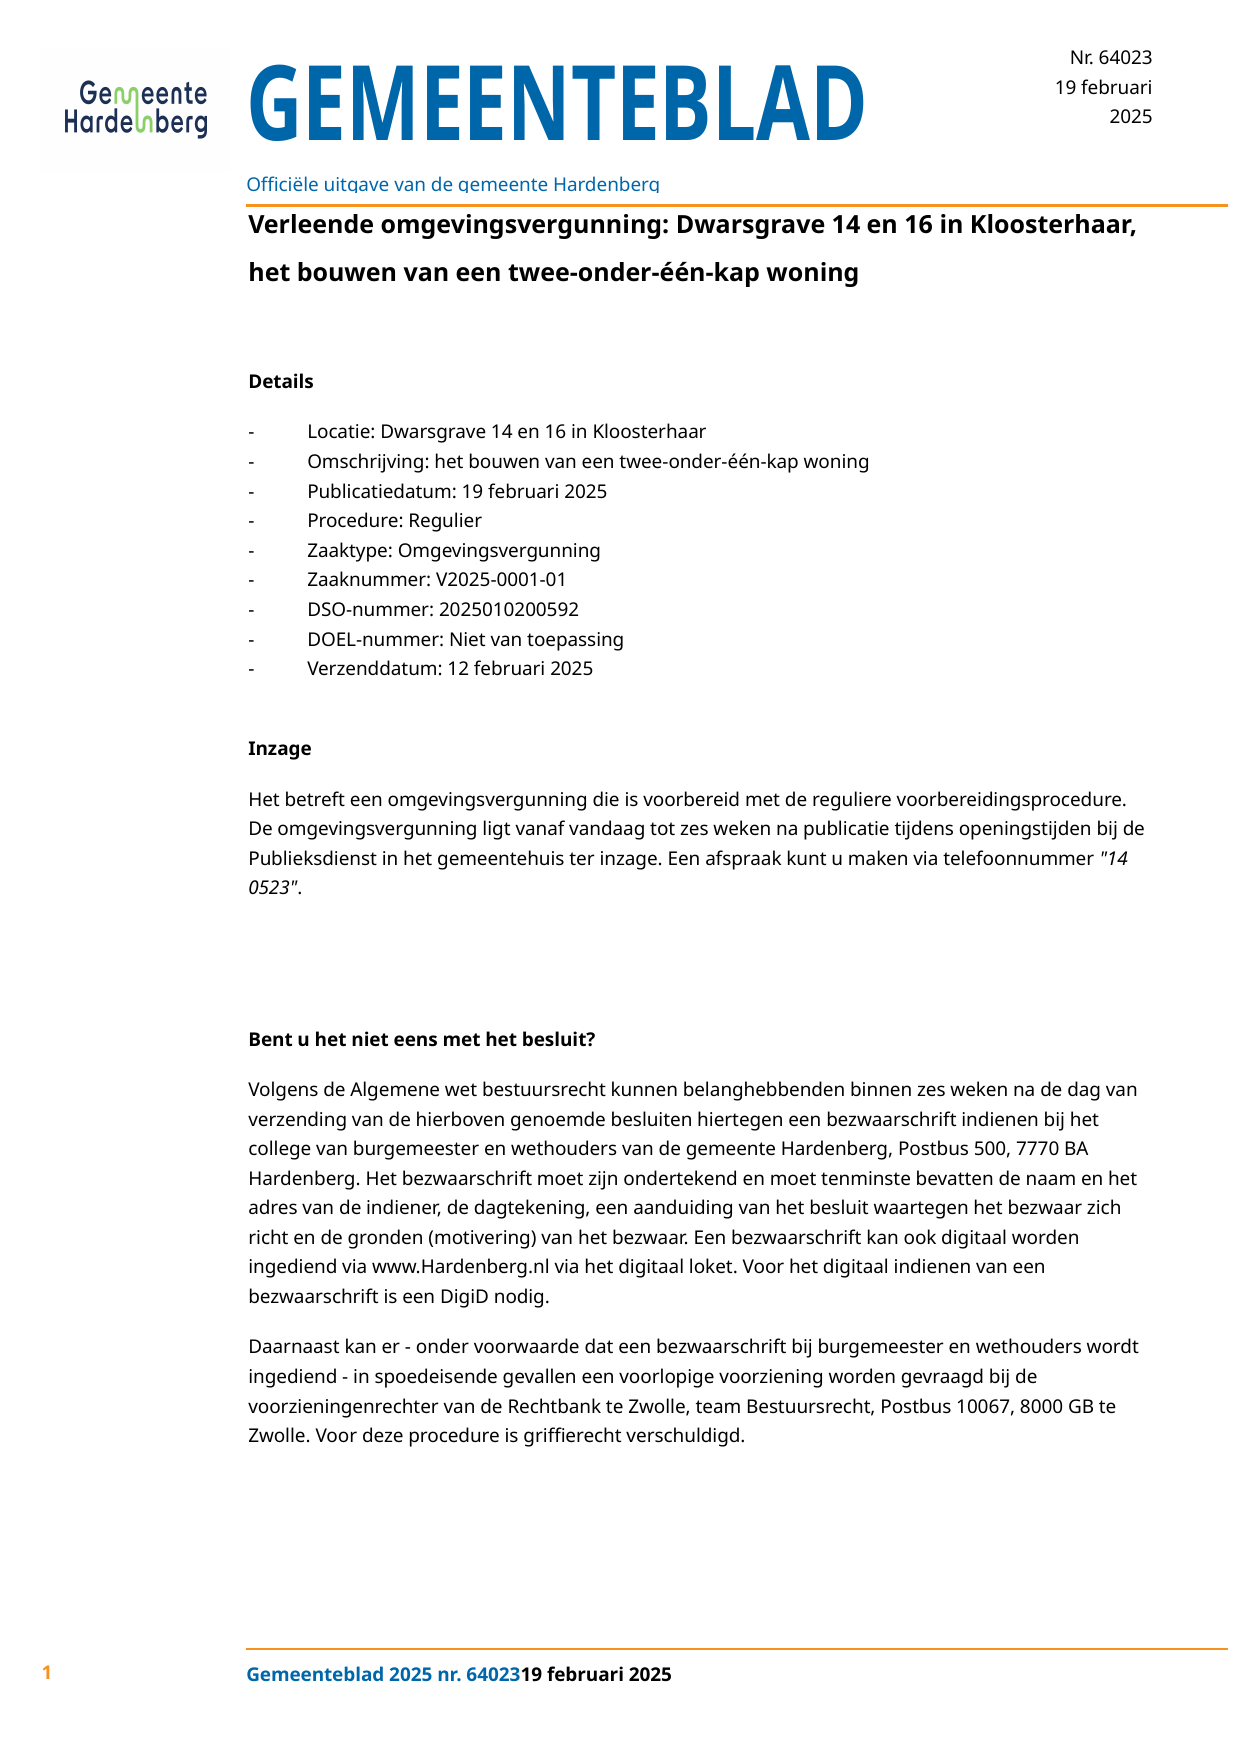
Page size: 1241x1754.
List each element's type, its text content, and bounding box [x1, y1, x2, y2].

list Locatie: Dwarsgrave 14 en 16 in Kloosterhaar [248, 419, 1152, 444]
list Procedure: Regulier [248, 507, 1152, 533]
text Volgens de Algemene wet bestuursrecht kunnen belanghebbenden binnen zes weken na de dag van verzending van de hierboven genoemde besluiten hiertegen een bezwaarschrift indienen bij het college van burgemeester en wethouders van de gemeente Hardenberg, Postbus 500, 7770 BA Hardenberg. Het bezwaarschrift moet zijn ondertekend en moet tenminste bevatten de naam en het adres van de indiener, de dagtekening, een aanduiding van het besluit waartegen het bezwaar zich richt en de gronden (motivering) van het bezwaar. Een bezwaarschrift kan ook digitaal worden ingediend via www.Hardenberg.nl via het digitaal loket. Voor het digitaal indienen van een bezwaarschrift is een DigiD nodig. [248, 1076, 1152, 1309]
text Het betreft een omgevingsvergunning die is voorbereid met de reguliere voorbereidingsprocedure. De omgevingsvergunning ligt vanaf vandaag tot zes weken na publicatie tijdens openingstijden bij de Publieksdienst in het gemeentehuis ter inzage. Een afspraak kunt u maken via telefoonnummer "14 0523". [248, 786, 1152, 900]
list DOEL-nummer: Niet van toepassing [248, 626, 1152, 652]
list DSO-nummer: 2025010200592 [248, 596, 1152, 622]
list Omschrijving: het bouwen van een twee-onder-één-kap woning [248, 448, 1152, 474]
picture [41, 47, 231, 172]
list Verzenddatum: 12 februari 2025 [248, 655, 1152, 681]
text Daarnaast kan er - onder voorwaarde dat een bezwaarschrift bij burgemeester en wethouders wordt ingediend - in spoedeisende gevallen een voorlopige voorziening worden gevraagd bij de voorzieningenrechter van de Rechtbank te Zwolle, team Bestuursrecht, Postbus 10067, 8000 GB te Zwolle. Voor deze procedure is griffierecht verschuldigd. [248, 1334, 1152, 1448]
text Details [248, 368, 1152, 394]
list Zaaknummer: V2025-0001-01 [248, 567, 1152, 592]
list Publicatiedatum: 19 februari 2025 [248, 478, 1152, 504]
text Verleende omgevingsvergunning: Dwarsgrave 14 en 16 in Kloosterhaar, het bouwen van een twee-onder-één-kap woning [248, 207, 1152, 288]
text Inzage [248, 735, 1152, 761]
text Bent u het niet eens met het besluit? [248, 1026, 1152, 1052]
list Zaaktype: Omgevingsvergunning [248, 537, 1152, 563]
